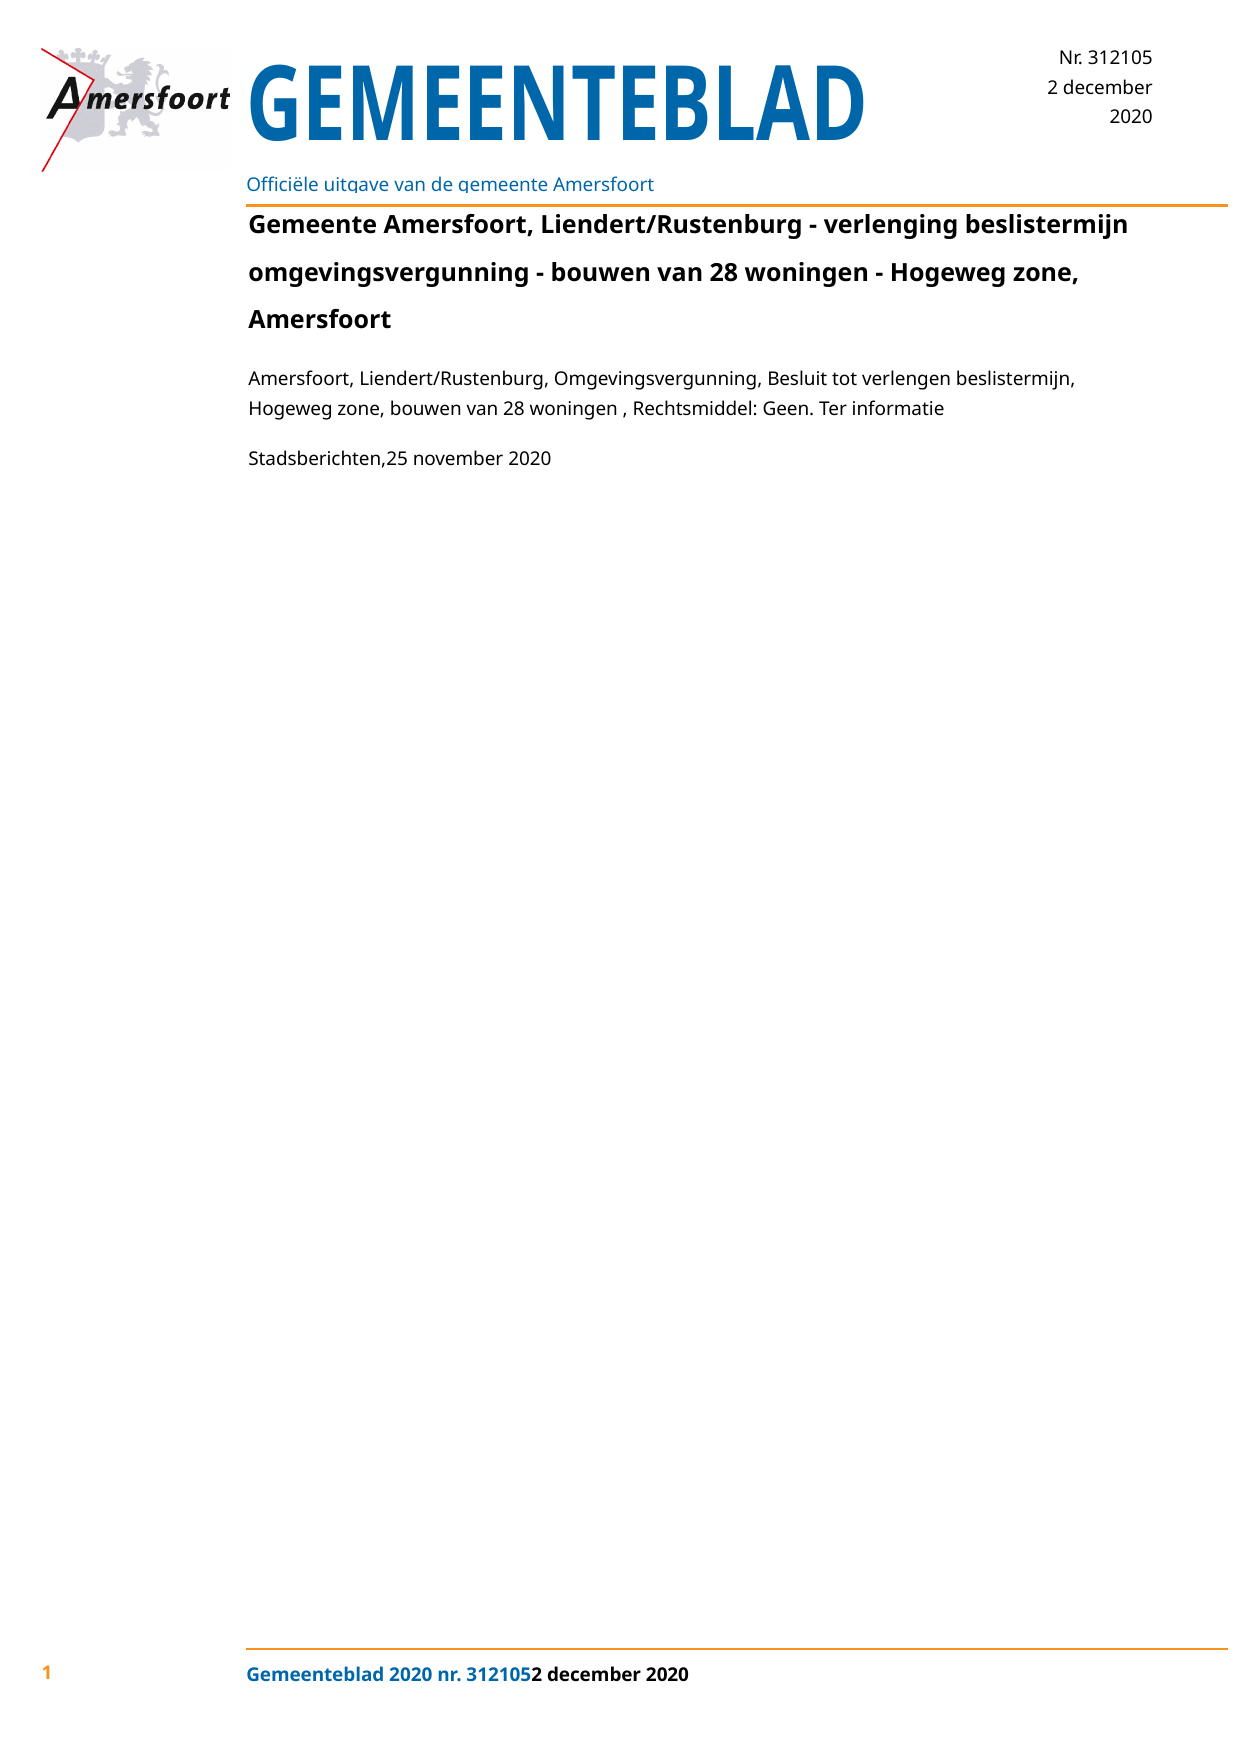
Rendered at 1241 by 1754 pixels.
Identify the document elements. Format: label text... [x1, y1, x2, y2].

text Gemeente Amersfoort, Liendert/Rustenburg - verlenging beslistermijn omgevingsvergunning - bouwen van 28 woningen - Hogeweg zone, Amersfoort [248, 207, 1152, 336]
text Amersfoort, Liendert/Rustenburg, Omgevingsvergunning, Besluit tot verlengen beslistermijn, Hogeweg zone, bouwen van 28 woningen , Rechtsmiddel: Geen. Ter informatie [248, 366, 1152, 421]
picture [41, 47, 231, 172]
text Stadsberichten,25 november 2020 [248, 446, 1152, 471]
